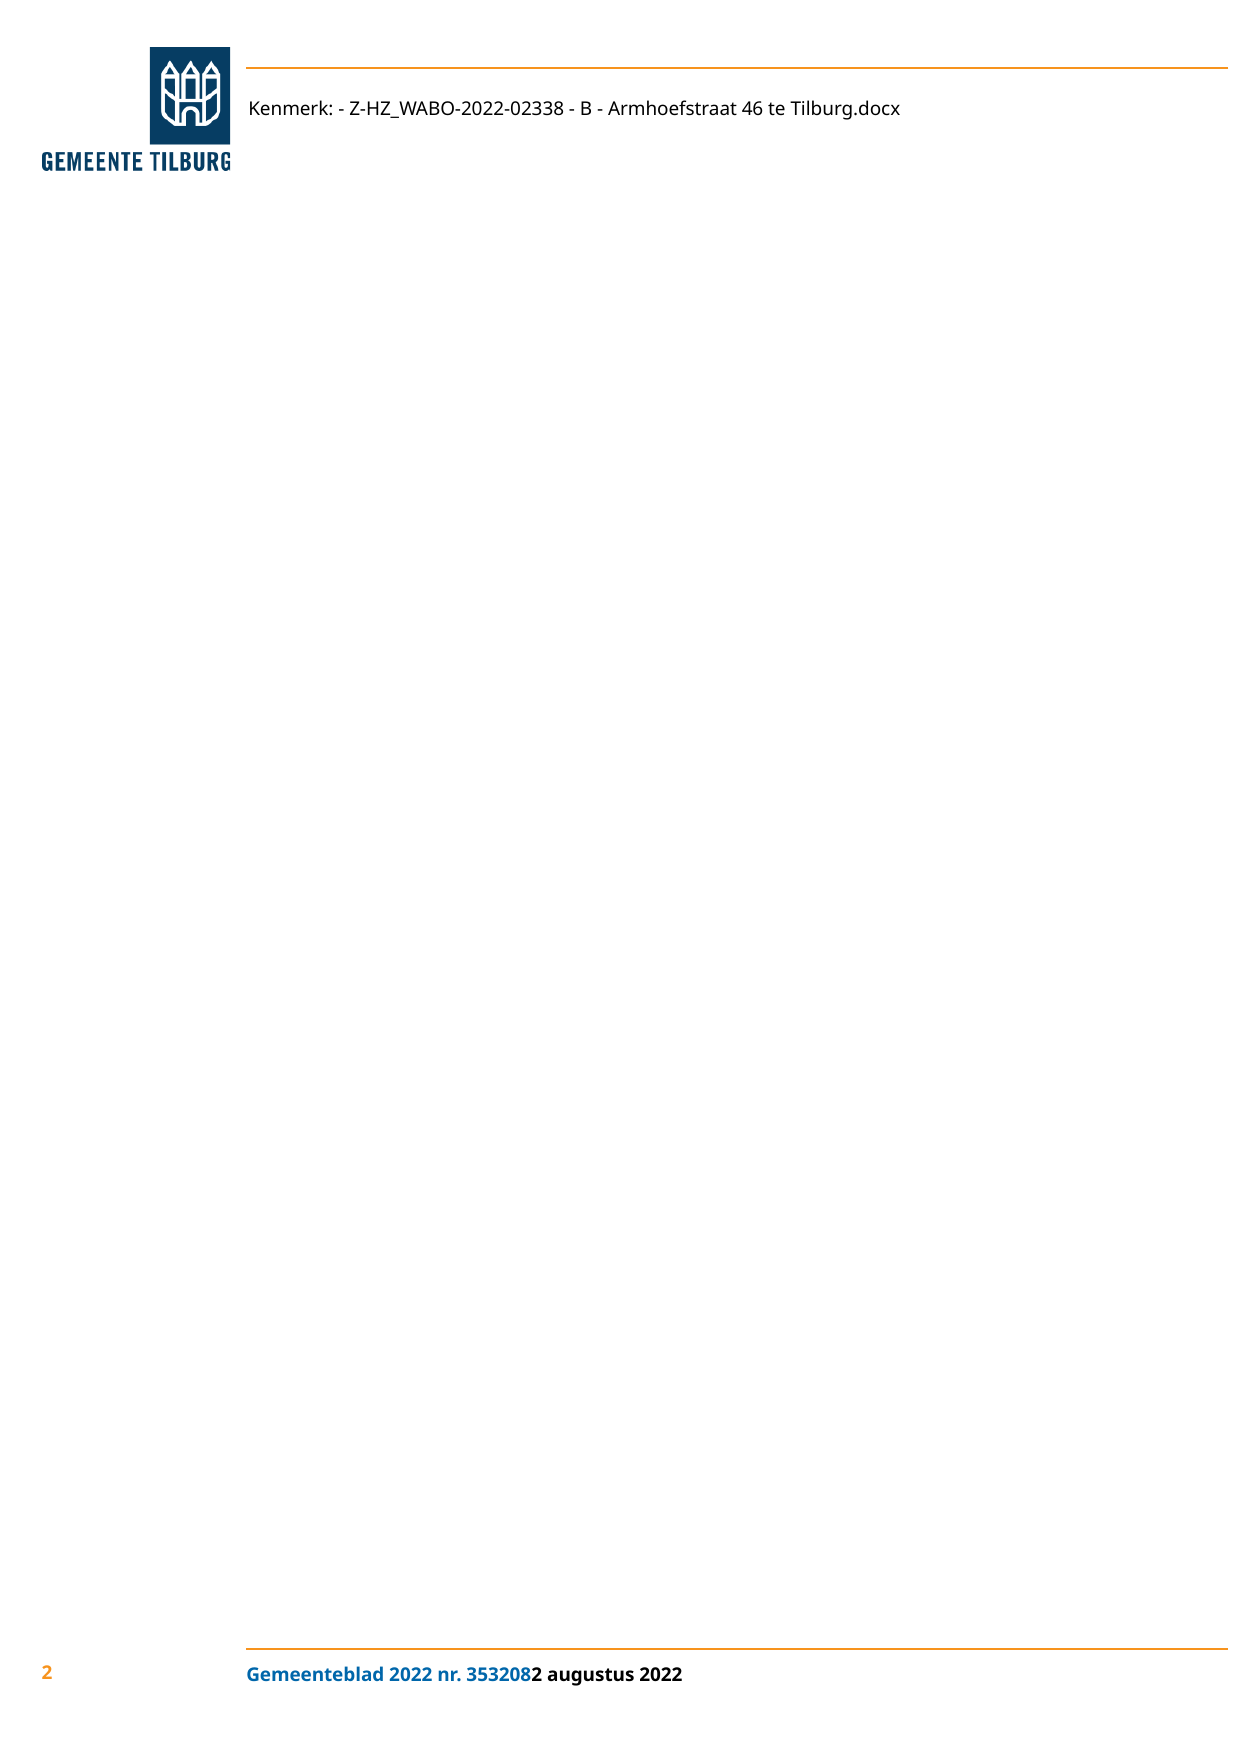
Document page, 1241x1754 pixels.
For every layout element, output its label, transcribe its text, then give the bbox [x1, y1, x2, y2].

picture [41, 47, 231, 172]
text Kenmerk: - Z-HZ_WABO-2022-02338 - B - Armhoefstraat 46 te Tilburg.docx [248, 95, 1152, 121]
